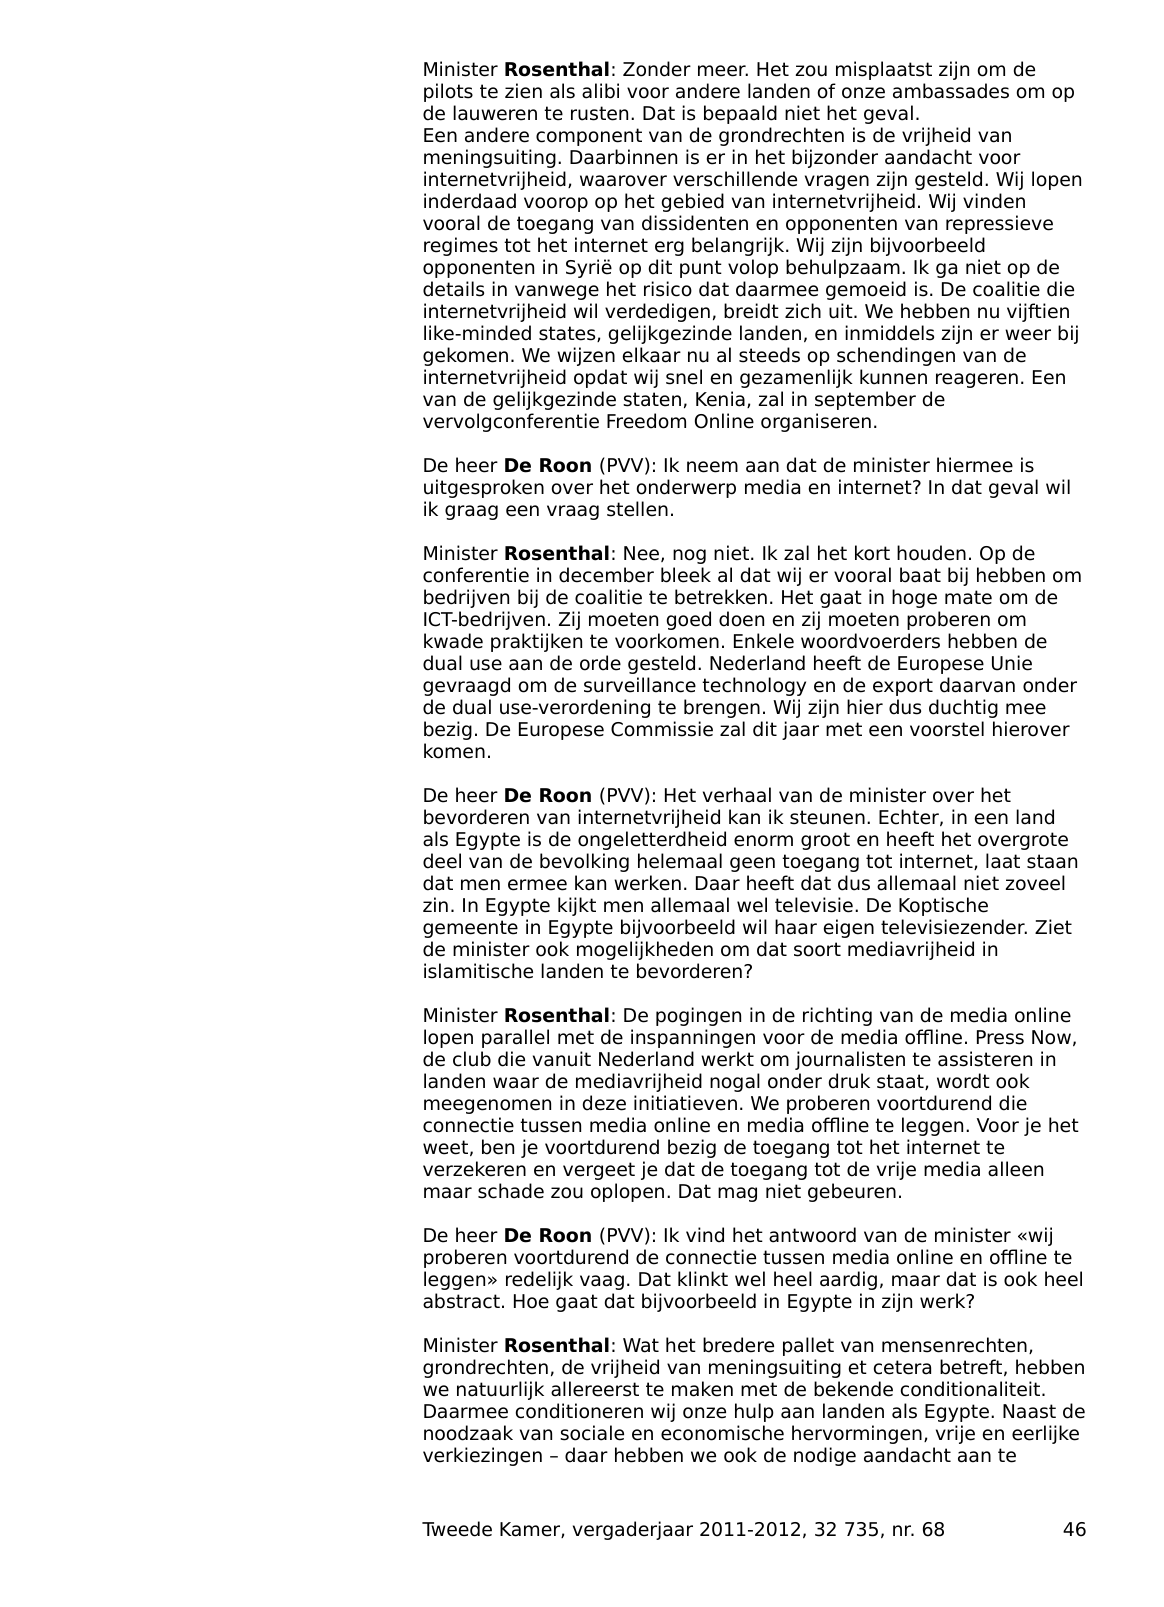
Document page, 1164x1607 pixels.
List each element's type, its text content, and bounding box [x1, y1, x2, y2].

text Minister Rosenthal: Nee, nog niet. Ik zal het kort houden. Op de conferentie in december bleek al dat wij er vooral baat bij hebben om bedrijven bij de coalitie te betrekken. Het gaat in hoge mate om de ICT-bedrijven. Zij moeten goed doen en zij moeten proberen om kwade praktijken te voorkomen. Enkele woordvoerders hebben de dual use aan de orde gesteld. Nederland heeft de Europese Unie gevraagd om de surveillance technology en de export daarvan onder de dual use-verordening te brengen. Wij zijn hier dus duchtig mee bezig. De Europese Commissie zal dit jaar met een voorstel hierover komen. [422, 543, 1087, 763]
text Minister Rosenthal: De pogingen in de richting van de media online lopen parallel met de inspanningen voor de media offline. Press Now, de club die vanuit Nederland werkt om journalisten te assisteren in landen waar de mediavrijheid nogal onder druk staat, wordt ook meegenomen in deze initiatieven. We proberen voortdurend die connectie tussen media online en media offline te leggen. Voor je het weet, ben je voortdurend bezig de toegang tot het internet te verzekeren en vergeet je dat de toegang tot de vrije media alleen maar schade zou oplopen. Dat mag niet gebeuren. [422, 1005, 1087, 1203]
text Minister Rosenthal: Wat het bredere pallet van mensenrechten, grondrechten, de vrijheid van meningsuiting et cetera betreft, hebben we natuurlijk allereerst te maken met de bekende conditionaliteit. Daarmee conditioneren wij onze hulp aan landen als Egypte. Naast de noodzaak van sociale en economische hervormingen, vrije en eerlijke verkiezingen – daar hebben we ook de nodige aandacht aan te [422, 1335, 1087, 1467]
text De heer De Roon (PVV): Het verhaal van de minister over het bevorderen van internetvrijheid kan ik steunen. Echter, in een land als Egypte is de ongeletterdheid enorm groot en heeft het overgrote deel van de bevolking helemaal geen toegang tot internet, laat staan dat men ermee kan werken. Daar heeft dat dus allemaal niet zoveel zin. In Egypte kijkt men allemaal wel televisie. De Koptische gemeente in Egypte bijvoorbeeld wil haar eigen televisiezender. Ziet de minister ook mogelijkheden om dat soort mediavrijheid in islamitische landen te bevorderen? [422, 785, 1087, 983]
text De heer De Roon (PVV): Ik vind het antwoord van de minister «wij proberen voortdurend de connectie tussen media online en offline te leggen» redelijk vaag. Dat klinkt wel heel aardig, maar dat is ook heel abstract. Hoe gaat dat bijvoorbeeld in Egypte in zijn werk? [422, 1225, 1087, 1313]
text Een andere component van de grondrechten is de vrijheid van meningsuiting. Daarbinnen is er in het bijzonder aandacht voor internetvrijheid, waarover verschillende vragen zijn gesteld. Wij lopen inderdaad voorop op het gebied van internetvrijheid. Wij vinden vooral de toegang van dissidenten en opponenten van repressieve regimes tot het internet erg belangrijk. Wij zijn bijvoorbeeld opponenten in Syrië op dit punt volop behulpzaam. Ik ga niet op de details in vanwege het risico dat daarmee gemoeid is. De coalitie die internetvrijheid wil verdedigen, breidt zich uit. We hebben nu vijftien like-minded states, gelijkgezinde landen, en inmiddels zijn er weer bij gekomen. We wijzen elkaar nu al steeds op schendingen van de internetvrijheid opdat wij snel en gezamenlijk kunnen reageren. Een van de gelijkgezinde staten, Kenia, zal in september de vervolgconferentie Freedom Online organiseren. [422, 125, 1087, 433]
text Minister Rosenthal: Zonder meer. Het zou misplaatst zijn om de pilots te zien als alibi voor andere landen of onze ambassades om op de lauweren te rusten. Dat is bepaald niet het geval. [422, 59, 1087, 125]
text De heer De Roon (PVV): Ik neem aan dat de minister hiermee is uitgesproken over het onderwerp media en internet? In dat geval wil ik graag een vraag stellen. [422, 455, 1087, 521]
